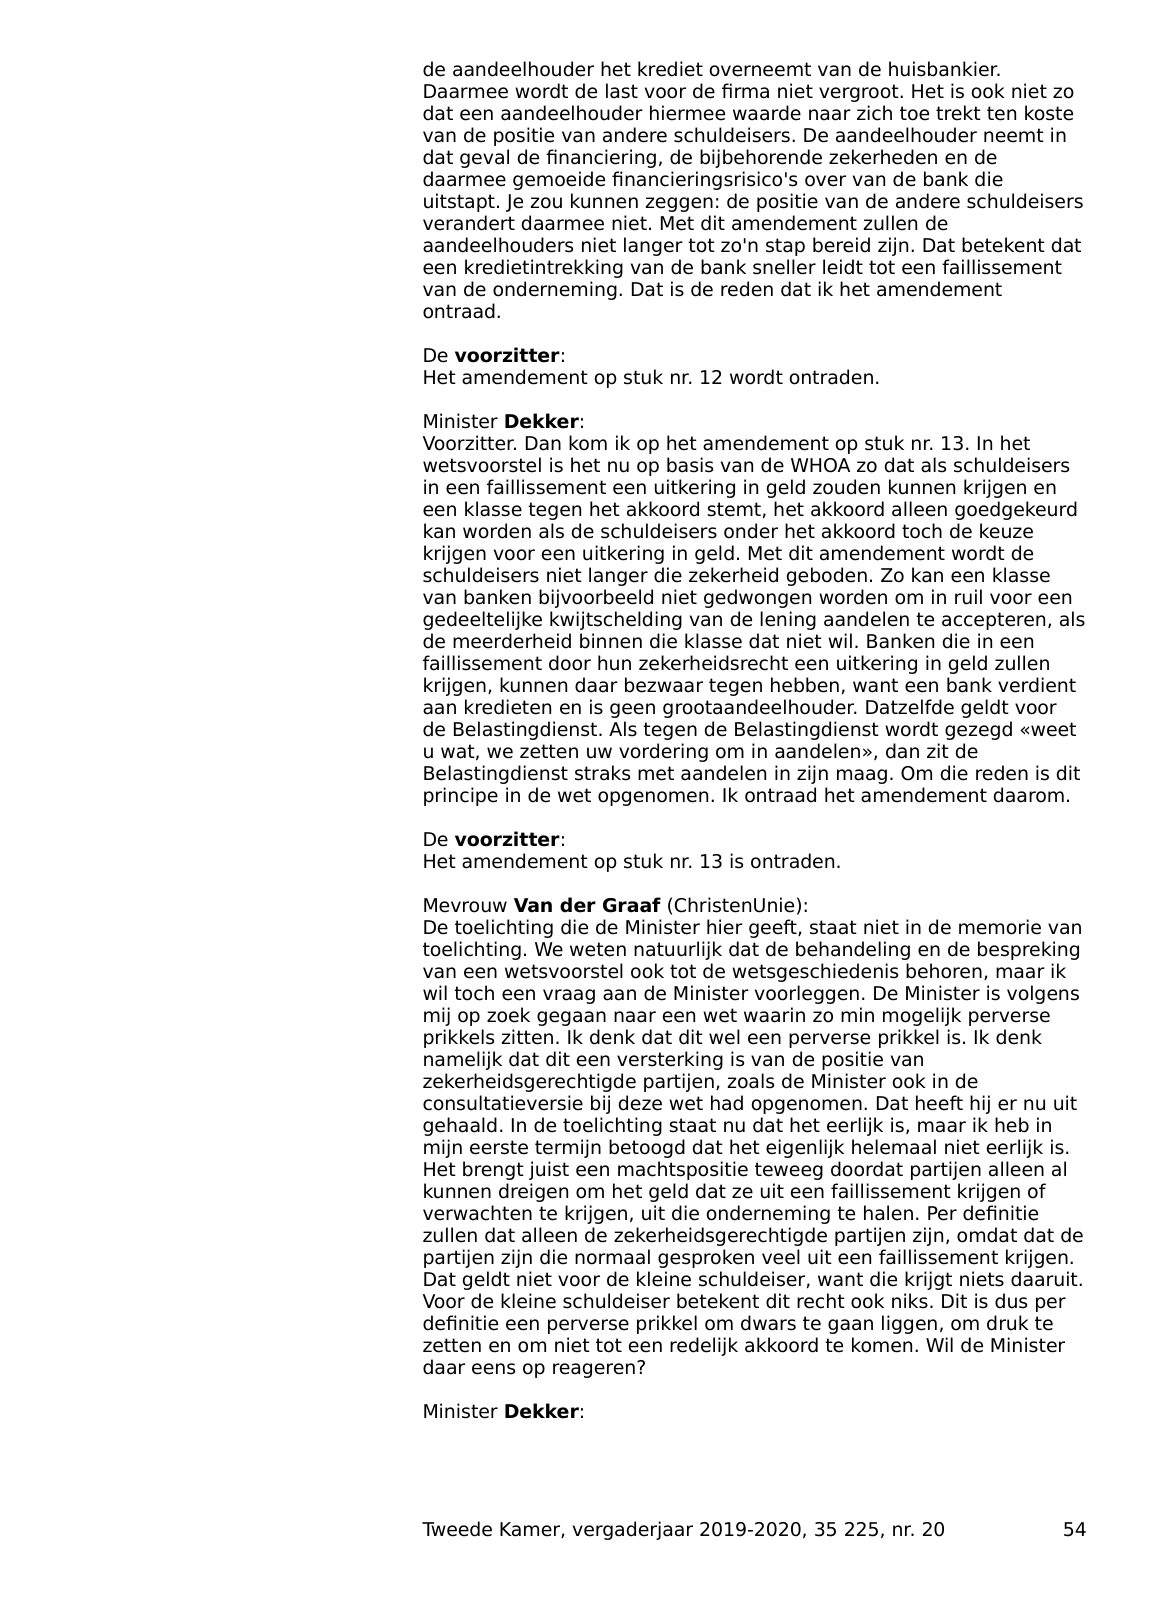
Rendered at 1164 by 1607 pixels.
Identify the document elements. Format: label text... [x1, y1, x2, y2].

text Minister Dekker: [422, 411, 1087, 433]
text Minister Dekker: [422, 1401, 1087, 1423]
text de aandeelhouder het krediet overneemt van de huisbankier. Daarmee wordt de last voor de firma niet vergroot. Het is ook niet zo dat een aandeelhouder hiermee waarde naar zich toe trekt ten koste van de positie van andere schuldeisers. De aandeelhouder neemt in dat geval de financiering, de bijbehorende zekerheden en de daarmee gemoeide financieringsrisico's over van de bank die uitstapt. Je zou kunnen zeggen: de positie van de andere schuldeisers verandert daarmee niet. Met dit amendement zullen de aandeelhouders niet langer tot zo'n stap bereid zijn. Dat betekent dat een kredietintrekking van de bank sneller leidt tot een faillissement van de onderneming. Dat is de reden dat ik het amendement ontraad. [422, 59, 1087, 323]
text Voorzitter. Dan kom ik op het amendement op stuk nr. 13. In het wetsvoorstel is het nu op basis van de WHOA zo dat als schuldeisers in een faillissement een uitkering in geld zouden kunnen krijgen en een klasse tegen het akkoord stemt, het akkoord alleen goedgekeurd kan worden als de schuldeisers onder het akkoord toch de keuze krijgen voor een uitkering in geld. Met dit amendement wordt de schuldeisers niet langer die zekerheid geboden. Zo kan een klasse van banken bijvoorbeeld niet gedwongen worden om in ruil voor een gedeeltelijke kwijtschelding van de lening aandelen te accepteren, als de meerderheid binnen die klasse dat niet wil. Banken die in een faillissement door hun zekerheidsrecht een uitkering in geld zullen krijgen, kunnen daar bezwaar tegen hebben, want een bank verdient aan kredieten en is geen grootaandeelhouder. Datzelfde geldt voor de Belastingdienst. Als tegen de Belastingdienst wordt gezegd «weet u wat, we zetten uw vordering om in aandelen», dan zit de Belastingdienst straks met aandelen in zijn maag. Om die reden is dit principe in de wet opgenomen. Ik ontraad het amendement daarom. [422, 433, 1087, 807]
text De voorzitter: [422, 829, 1087, 851]
text De voorzitter: [422, 345, 1087, 367]
text Het amendement op stuk nr. 12 wordt ontraden. [422, 367, 1087, 389]
text Mevrouw Van der Graaf (ChristenUnie): [422, 895, 1087, 917]
text De toelichting die de Minister hier geeft, staat niet in de memorie van toelichting. We weten natuurlijk dat de behandeling en de bespreking van een wetsvoorstel ook tot de wetsgeschiedenis behoren, maar ik wil toch een vraag aan de Minister voorleggen. De Minister is volgens mij op zoek gegaan naar een wet waarin zo min mogelijk perverse prikkels zitten. Ik denk dat dit wel een perverse prikkel is. Ik denk namelijk dat dit een versterking is van de positie van zekerheidsgerechtigde partijen, zoals de Minister ook in de consultatieversie bij deze wet had opgenomen. Dat heeft hij er nu uit gehaald. In de toelichting staat nu dat het eerlijk is, maar ik heb in mijn eerste termijn betoogd dat het eigenlijk helemaal niet eerlijk is. Het brengt juist een machtspositie teweeg doordat partijen alleen al kunnen dreigen om het geld dat ze uit een faillissement krijgen of verwachten te krijgen, uit die onderneming te halen. Per definitie zullen dat alleen de zekerheidsgerechtigde partijen zijn, omdat dat de partijen zijn die normaal gesproken veel uit een faillissement krijgen. Dat geldt niet voor de kleine schuldeiser, want die krijgt niets daaruit. Voor de kleine schuldeiser betekent dit recht ook niks. Dit is dus per definitie een perverse prikkel om dwars te gaan liggen, om druk te zetten en om niet tot een redelijk akkoord te komen. Wil de Minister daar eens op reageren? [422, 917, 1087, 1379]
text Het amendement op stuk nr. 13 is ontraden. [422, 851, 1087, 873]
